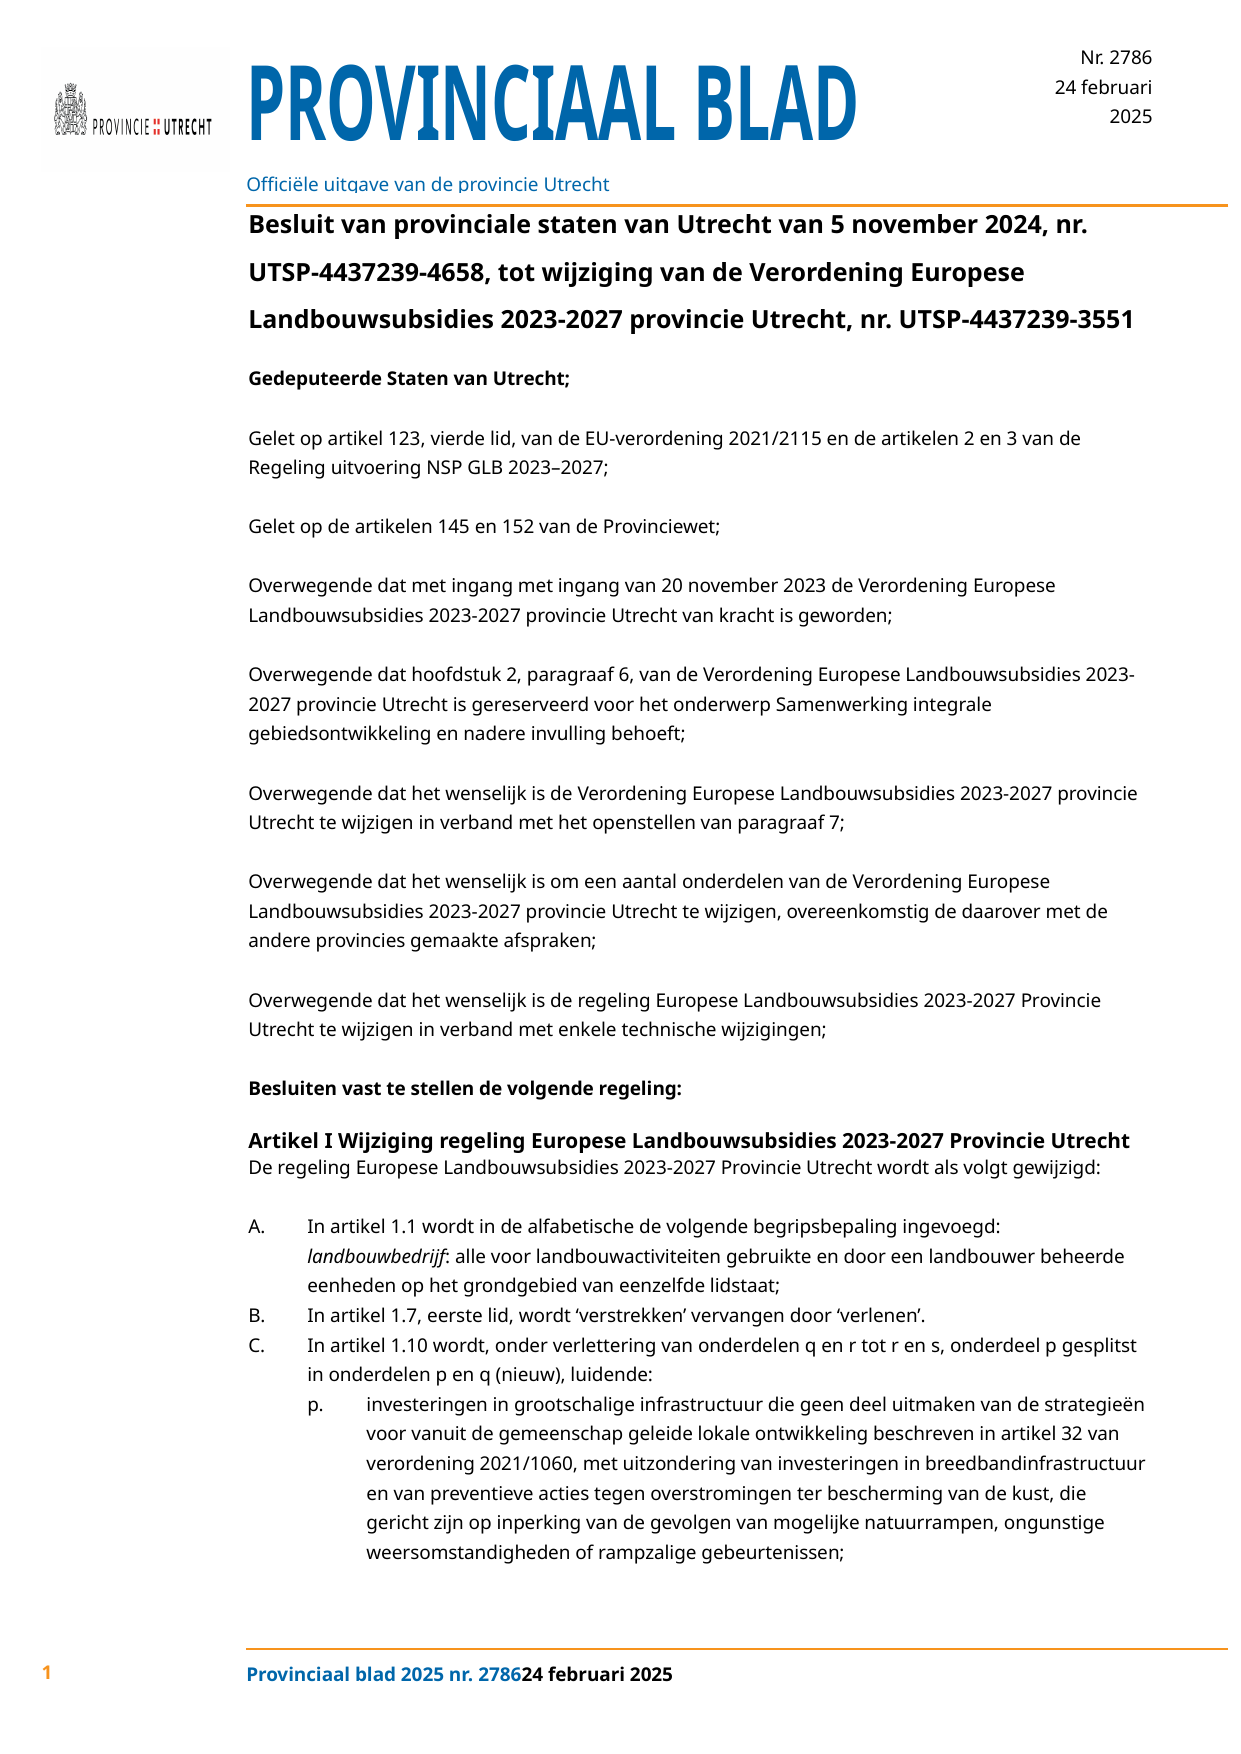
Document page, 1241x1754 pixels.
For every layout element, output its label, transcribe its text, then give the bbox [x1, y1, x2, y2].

text Artikel I Wijziging regeling Europese Landbouwsubsidies 2023-2027 Provincie Utrecht [248, 1126, 1152, 1154]
text Gedeputeerde Staten van Utrecht; [248, 366, 1152, 391]
picture [41, 47, 231, 172]
text Gelet op artikel 123, vierde lid, van de EU-verordening 2021/2115 en de artikelen 2 en 3 van de Regeling uitvoering NSP GLB 2023–2027; [248, 425, 1152, 480]
list In artikel 1.7, eerste lid, wordt ‘verstrekken’ vervangen door ‘verlenen’. [248, 1302, 1152, 1328]
list In artikel 1.1 wordt in de alfabetische de volgende begripsbepaling ingevoegd: [248, 1213, 1152, 1239]
text Overwegende dat hoofdstuk 2, paragraaf 6, van de Verordening Europese Landbouwsubsidies 2023-2027 provincie Utrecht is gereserveerd voor het onderwerp Samenwerking integrale gebiedsontwikkeling en nadere invulling behoeft; [248, 661, 1152, 746]
list landbouwbedrijf: alle voor landbouwactiviteiten gebruikte en door een landbouwer beheerde eenheden op het grondgebied van eenzelfde lidstaat; [248, 1243, 1152, 1298]
list investeringen in grootschalige infrastructuur die geen deel uitmaken van de strategieën voor vanuit de gemeenschap geleide lokale ontwikkeling beschreven in artikel 32 van verordening 2021/1060, met uitzondering van investeringen in breedbandinfrastructuur en van preventieve acties tegen overstromingen ter bescherming van de kust, die gericht zijn op inperking van de gevolgen van mogelijke natuurrampen, ongunstige weersomstandigheden of rampzalige gebeurtenissen; [307, 1391, 1152, 1565]
text Overwegende dat het wenselijk is de regeling Europese Landbouwsubsidies 2023-2027 Provincie Utrecht te wijzigen in verband met enkele technische wijzigingen; [248, 987, 1152, 1042]
text De regeling Europese Landbouwsubsidies 2023-2027 Provincie Utrecht wordt als volgt gewijzigd: [248, 1154, 1152, 1180]
text Besluit van provinciale staten van Utrecht van 5 november 2024, nr. UTSP-4437239-4658, tot wijziging van de Verordening Europese Landbouwsubsidies 2023-2027 provincie Utrecht, nr. UTSP-4437239-3551 [248, 207, 1152, 336]
text Overwegende dat het wenselijk is de Verordening Europese Landbouwsubsidies 2023-2027 provincie Utrecht te wijzigen in verband met het openstellen van paragraaf 7; [248, 780, 1152, 835]
text Gelet op de artikelen 145 en 152 van de Provinciewet; [248, 513, 1152, 539]
list In artikel 1.10 wordt, onder verlettering van onderdelen q en r tot r en s, onderdeel p gesplitst in onderdelen p en q (nieuw), luidende: [248, 1332, 1152, 1387]
text Overwegende dat met ingang met ingang van 20 november 2023 de Verordening Europese Landbouwsubsidies 2023-2027 provincie Utrecht van kracht is geworden; [248, 573, 1152, 628]
text Overwegende dat het wenselijk is om een aantal onderdelen van de Verordening Europese Landbouwsubsidies 2023-2027 provincie Utrecht te wijzigen, overeenkomstig de daarover met de andere provincies gemaakte afspraken; [248, 868, 1152, 953]
text Besluiten vast te stellen de volgende regeling: [248, 1076, 1152, 1101]
